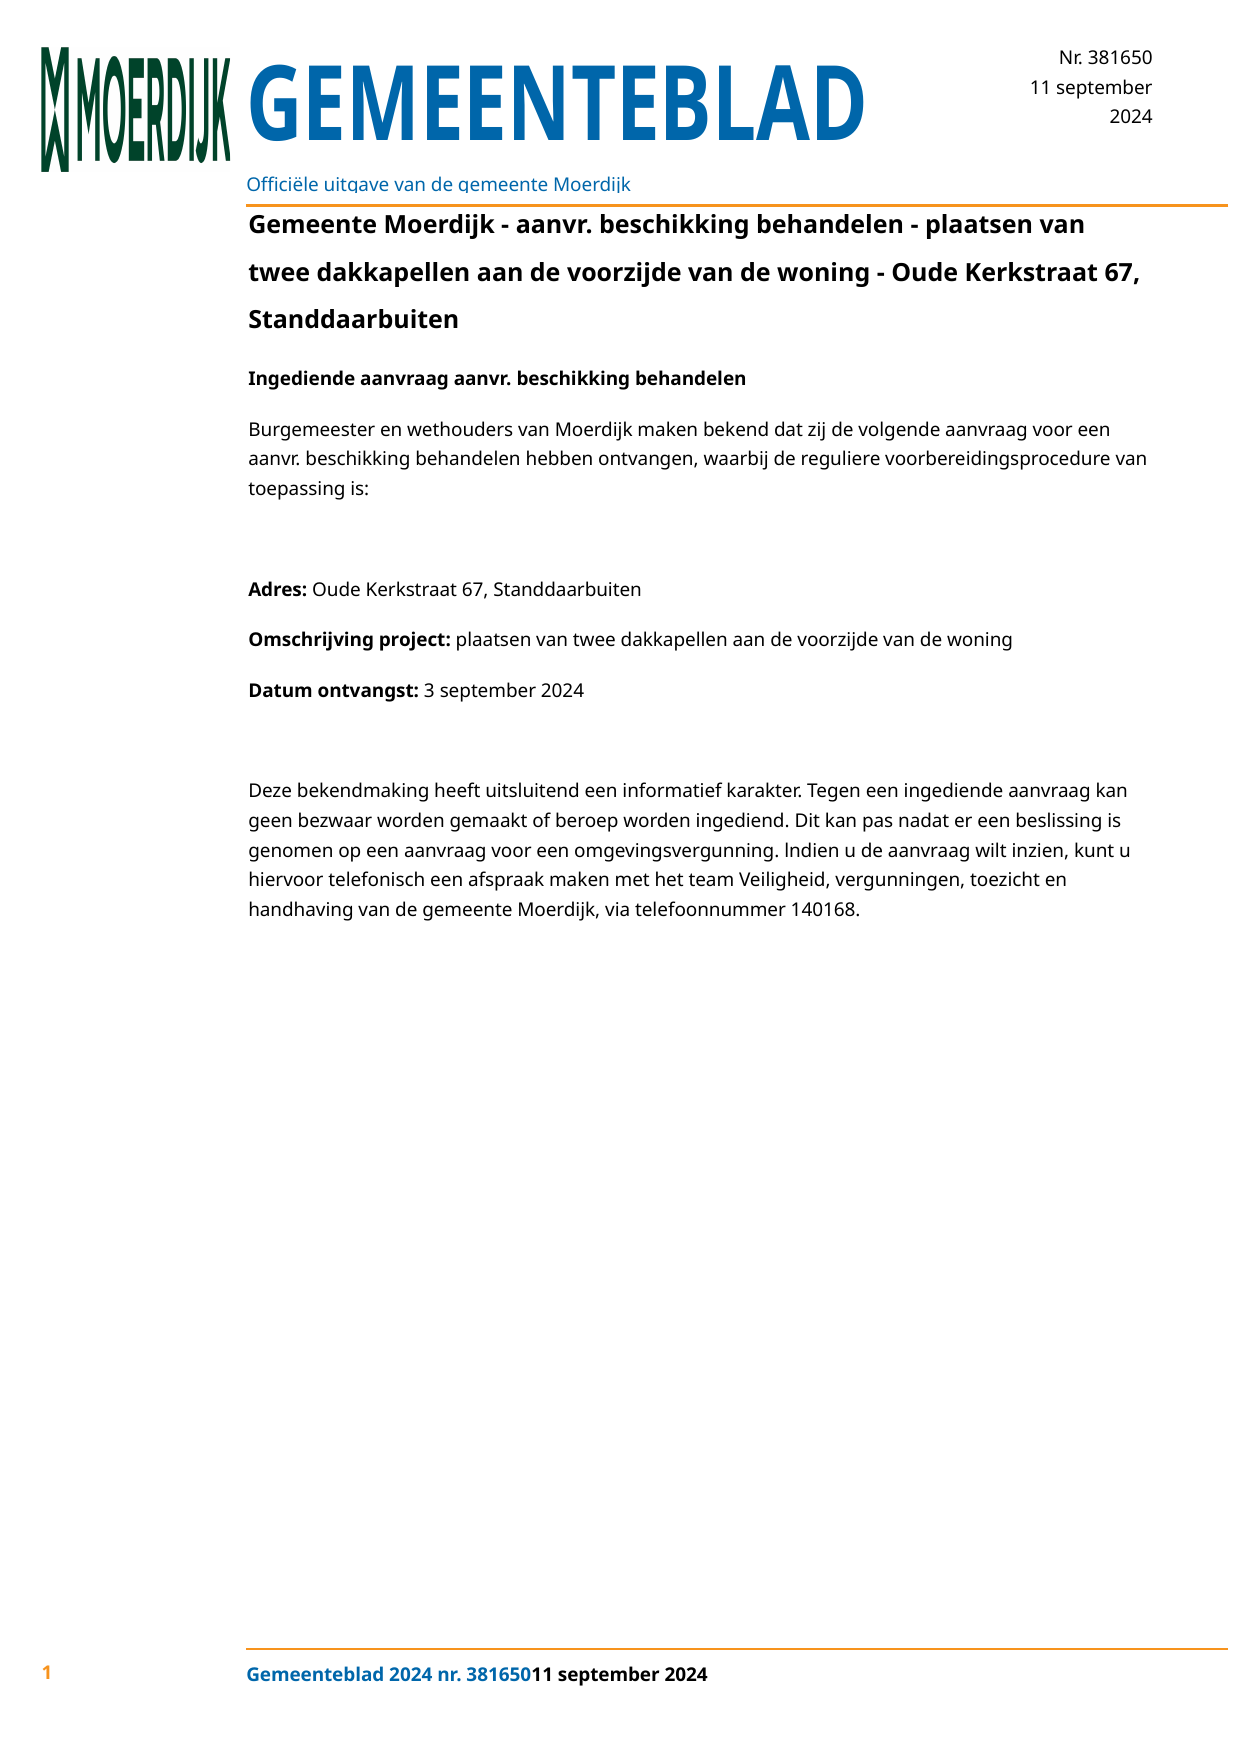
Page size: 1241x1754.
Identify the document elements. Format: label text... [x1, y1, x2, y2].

text Adres: Oude Kerkstraat 67, Standdaarbuiten [248, 576, 1152, 602]
text Datum ontvangst: 3 september 2024 [248, 677, 1152, 702]
picture [41, 47, 231, 172]
text Gemeente Moerdijk - aanvr. beschikking behandelen - plaatsen van twee dakkapellen aan de voorzijde van de woning - Oude Kerkstraat 67, Standdaarbuiten [248, 207, 1152, 336]
text Omschrijving project: plaatsen van twee dakkapellen aan de voorzijde van de woning [248, 626, 1152, 652]
text Burgemeester en wethouders van Moerdijk maken bekend dat zij de volgende aanvraag voor een aanvr. beschikking behandelen hebben ontvangen, waarbij de reguliere voorbereidingsprocedure van toepassing is: [248, 416, 1152, 501]
text Deze bekendmaking heeft uitsluitend een informatief karakter. Tegen een ingediende aanvraag kan geen bezwaar worden gemaakt of beroep worden ingediend. Dit kan pas nadat er een beslissing is genomen op een aanvraag voor een omgevingsvergunning. lndien u de aanvraag wilt inzien, kunt u hiervoor telefonisch een afspraak maken met het team Veiligheid, vergunningen, toezicht en handhaving van de gemeente Moerdijk, via telefoonnummer 140168. [248, 778, 1152, 922]
text Ingediende aanvraag aanvr. beschikking behandelen [248, 366, 1152, 391]
